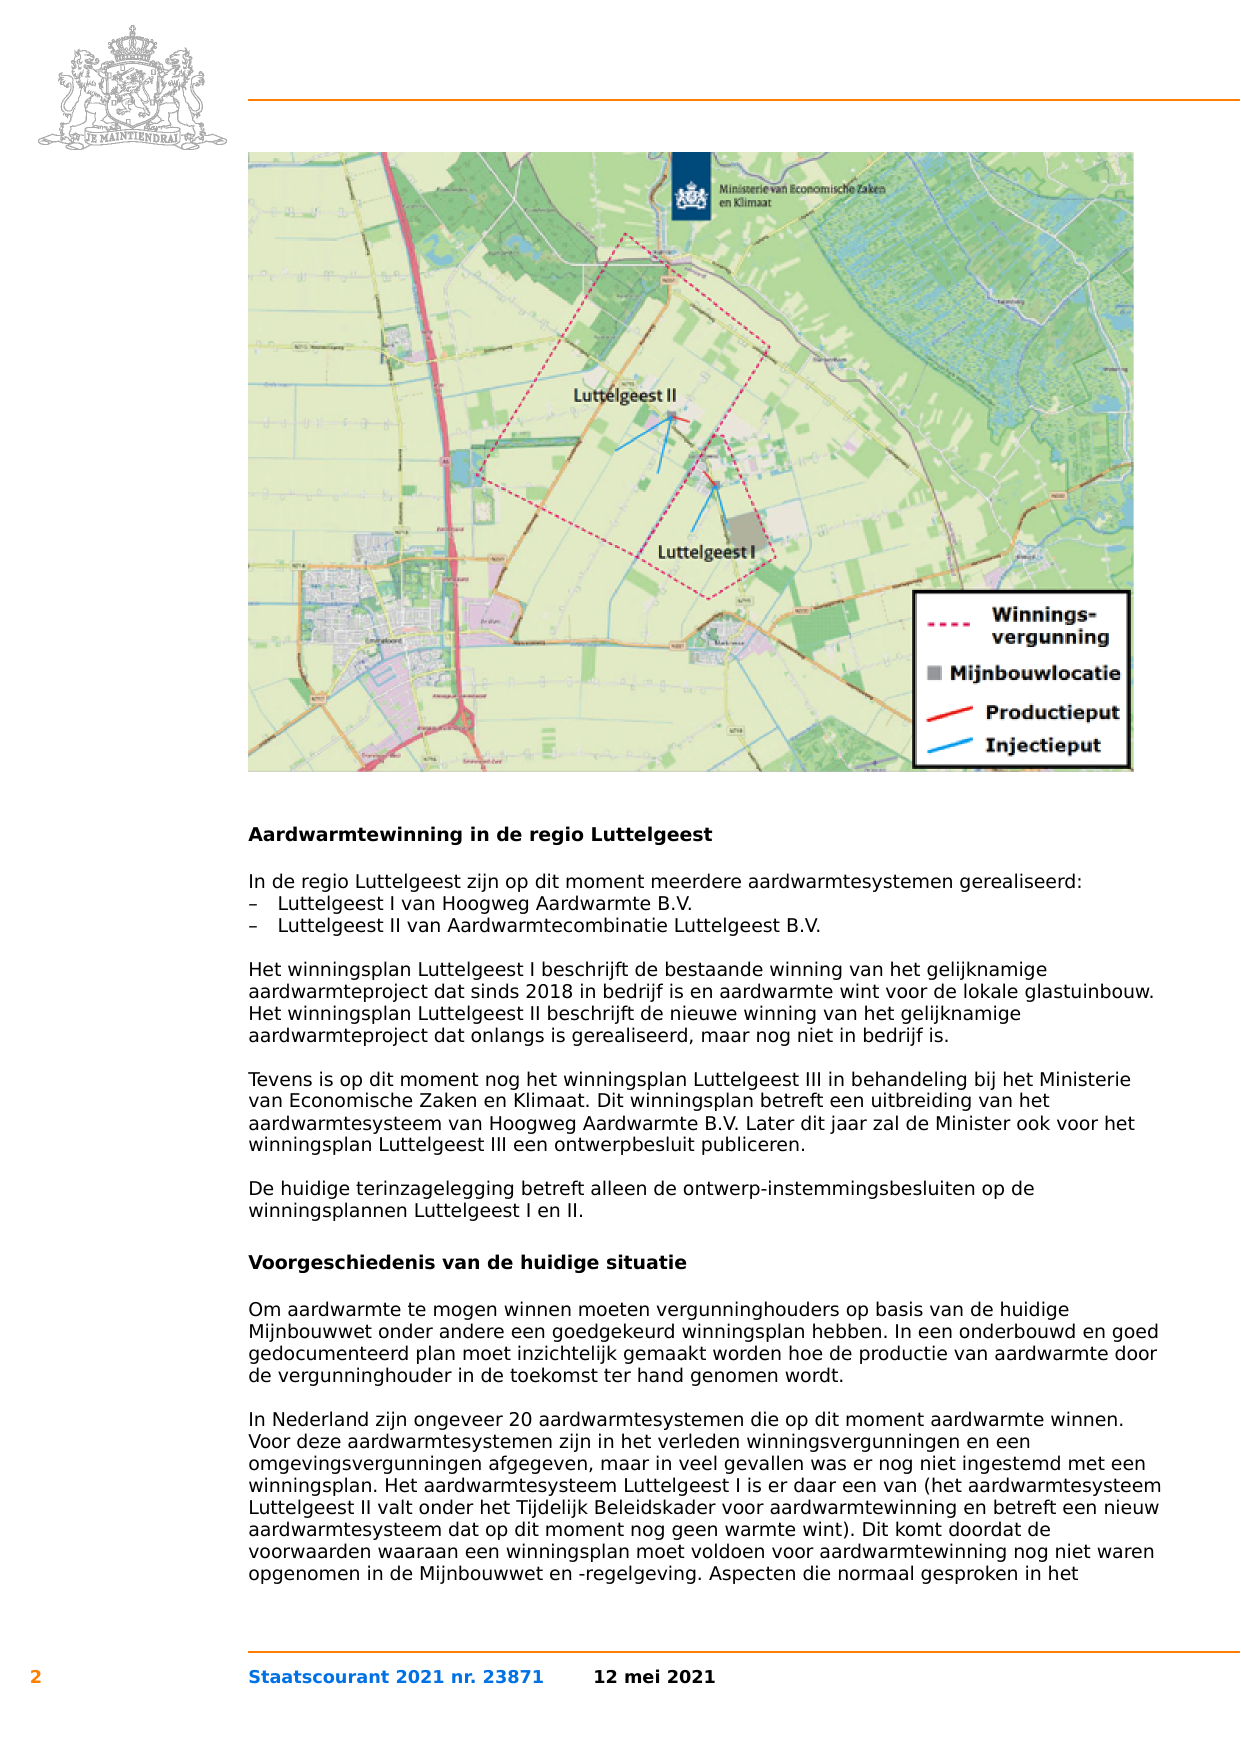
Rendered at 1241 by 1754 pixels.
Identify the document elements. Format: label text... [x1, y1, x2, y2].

text – Luttelgeest I van Hoogweg Aardwarmte B.V. [248, 893, 1163, 915]
text Om aardwarmte te mogen winnen moeten vergunninghouders op basis van de huidige Mijnbouwwet onder andere een goedgekeurd winningsplan hebben. In een onderbouwd en goed gedocumenteerd plan moet inzichtelijk gemaakt worden hoe de productie van aardwarmte door de vergunninghouder in de toekomst ter hand genomen wordt. [248, 1299, 1163, 1387]
text In de regio Luttelgeest zijn op dit moment meerdere aardwarmtesystemen gerealiseerd: [248, 871, 1163, 893]
picture [38, 25, 227, 150]
text Het winningsplan Luttelgeest I beschrijft de bestaande winning van het gelijknamige aardwarmteproject dat sinds 2018 in bedrijf is en aardwarmte wint voor de lokale glastuinbouw. [248, 959, 1163, 1003]
text In Nederland zijn ongeveer 20 aardwarmtesystemen die op dit moment aardwarmte winnen. Voor deze aardwarmtesystemen zijn in het verleden winningsvergunningen en een omgevingsvergunningen afgegeven, maar in veel gevallen was er nog niet ingestemd met een winningsplan. Het aardwarmtesysteem Luttelgeest I is er daar een van (het aardwarmtesysteem Luttelgeest II valt onder het Tijdelijk Beleidskader voor aardwarmtewinning en betreft een nieuw aardwarmtesysteem dat op dit moment nog geen warmte wint). Dit komt doordat de voorwaarden waaraan een winningsplan moet voldoen voor aardwarmtewinning nog niet waren opgenomen in de Mijnbouwwet en -regelgeving. Aspecten die normaal gesproken in het [248, 1409, 1163, 1585]
text – Luttelgeest II van Aardwarmtecombinatie Luttelgeest B.V. [248, 915, 1163, 937]
subtitle Aardwarmtewinning in de regio Luttelgeest [248, 824, 1163, 846]
text Het winningsplan Luttelgeest II beschrijft de nieuwe winning van het gelijknamige aardwarmteproject dat onlangs is gerealiseerd, maar nog niet in bedrijf is. [248, 1003, 1163, 1047]
picture [248, 151, 1134, 772]
subtitle Voorgeschiedenis van de huidige situatie [248, 1252, 1163, 1274]
text De huidige terinzagelegging betreft alleen de ontwerp-instemmingsbesluiten op de winningsplannen Luttelgeest I en II. [248, 1178, 1163, 1222]
text Tevens is op dit moment nog het winningsplan Luttelgeest III in behandeling bij het Ministerie van Economische Zaken en Klimaat. Dit winningsplan betreft een uitbreiding van het aardwarmtesysteem van Hoogweg Aardwarmte B.V. Later dit jaar zal de Minister ook voor het winningsplan Luttelgeest III een ontwerpbesluit publiceren. [248, 1068, 1163, 1156]
